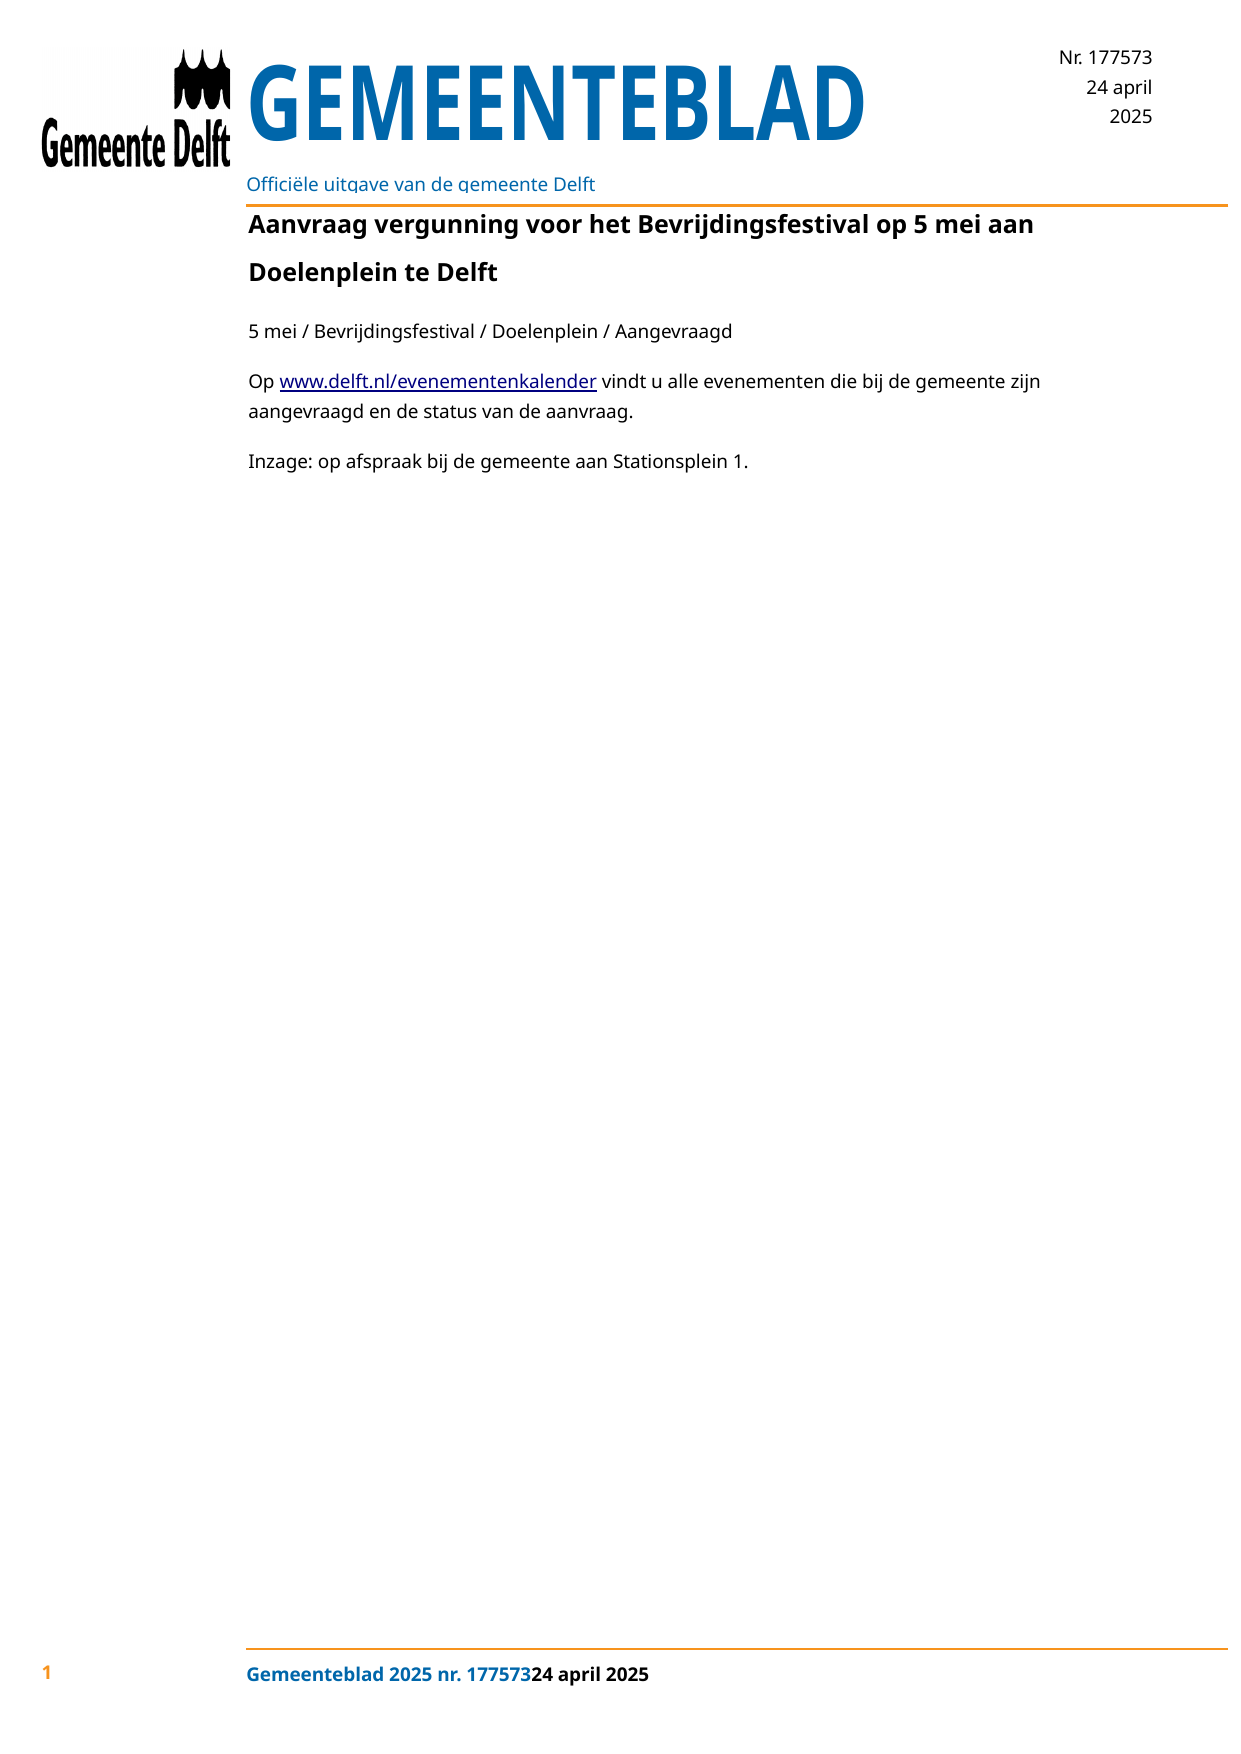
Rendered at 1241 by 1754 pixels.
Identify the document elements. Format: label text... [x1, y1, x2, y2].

text 5 mei / Bevrijdingsfestival / Doelenplein / Aangevraagd [248, 318, 1152, 344]
text Aanvraag vergunning voor het Bevrijdingsfestival op 5 mei aan Doelenplein te Delft [248, 207, 1152, 288]
text Inzage: op afspraak bij de gemeente aan Stationsplein 1. [248, 448, 1152, 474]
picture [41, 47, 231, 172]
text Op www.delft.nl/evenementenkalender vindt u alle evenementen die bij de gemeente zijn aangevraagd en de status van de aanvraag. [248, 368, 1152, 424]
